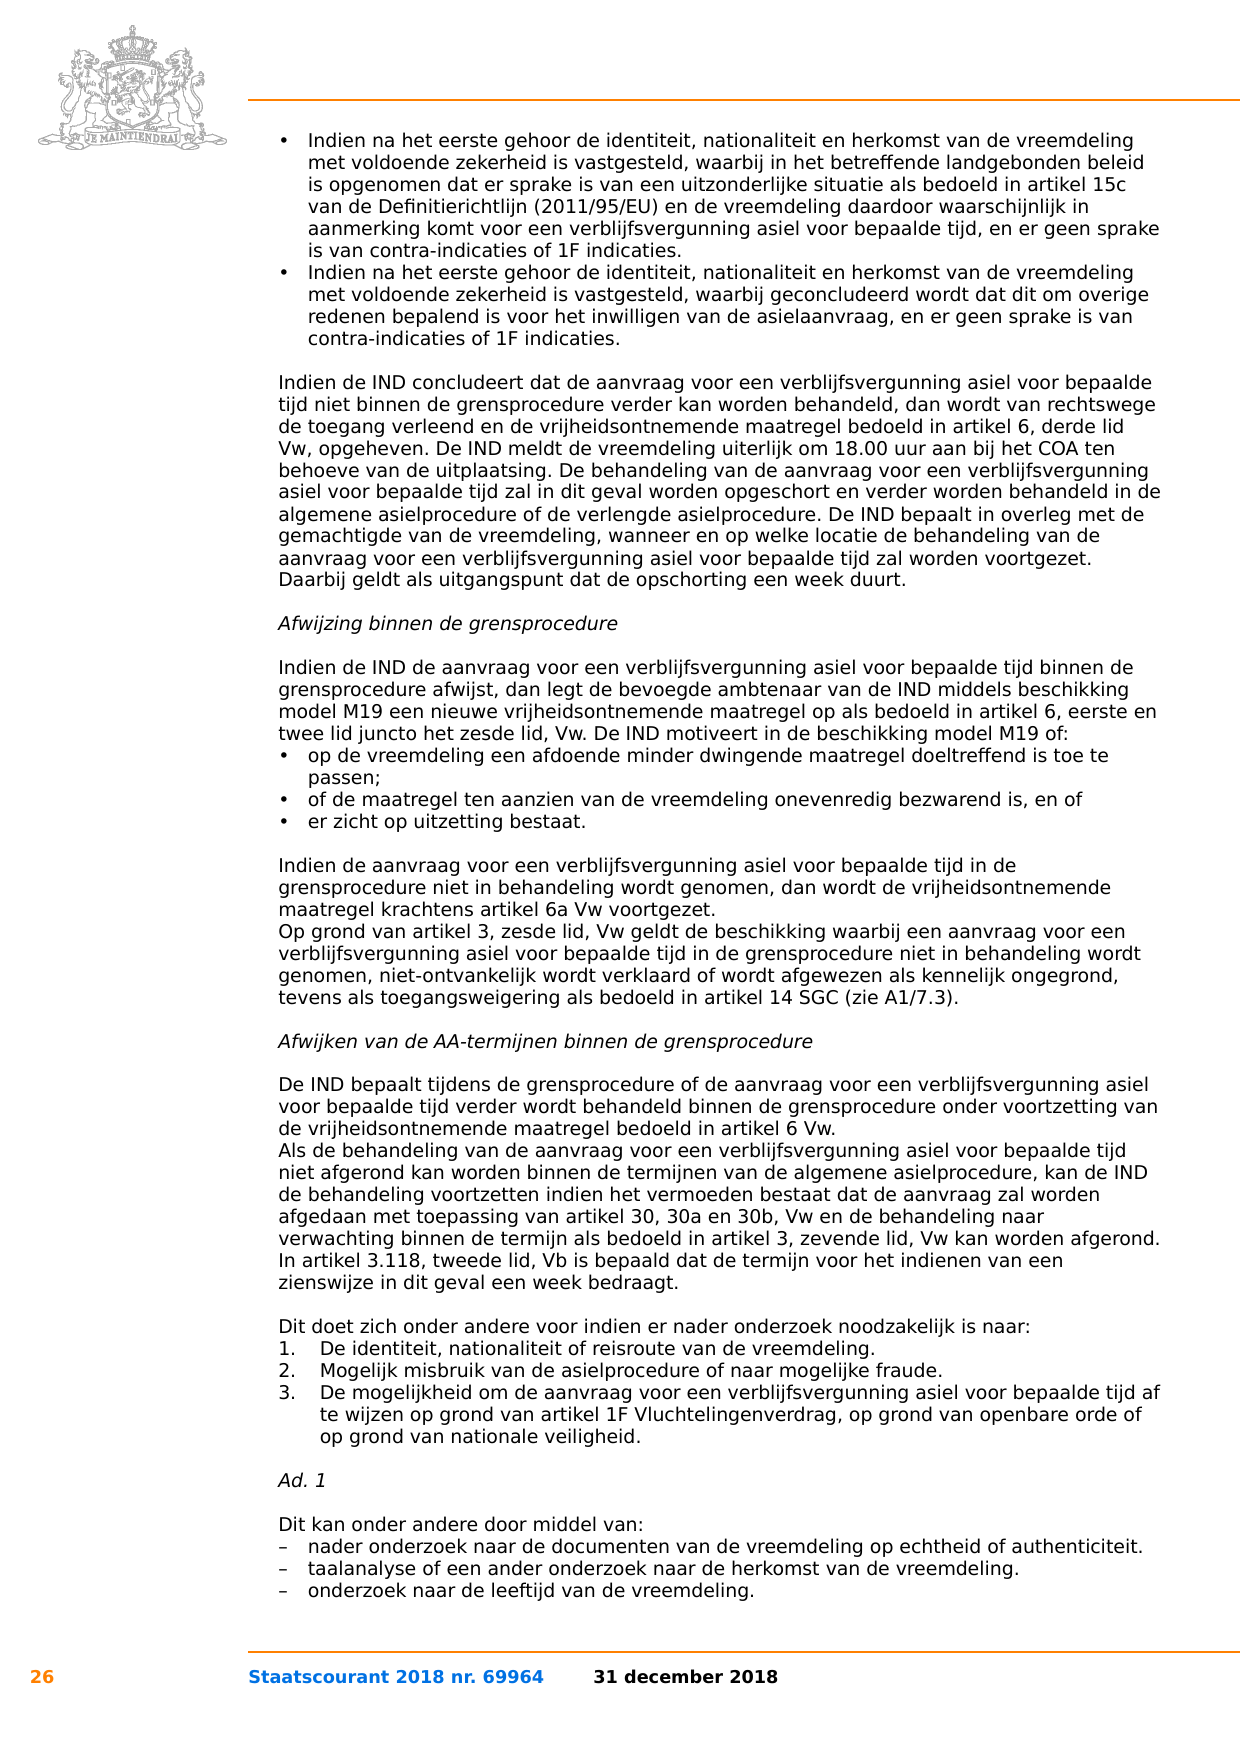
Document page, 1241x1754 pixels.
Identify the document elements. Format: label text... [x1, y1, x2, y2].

text • er zicht op uitzetting bestaat. [278, 811, 1163, 833]
subtitle Afwijzing binnen de grensprocedure [278, 613, 1163, 635]
text Op grond van artikel 3, zesde lid, Vw geldt de beschikking waarbij een aanvraag voor een verblijfsvergunning asiel voor bepaalde tijd in de grensprocedure niet in behandeling wordt genomen, niet-ontvankelijk wordt verklaard of wordt afgewezen als kennelijk ongegrond, tevens als toegangsweigering als bedoeld in artikel 14 SGC (zie A1/7.3). [278, 921, 1163, 1009]
text Indien de IND de aanvraag voor een verblijfsvergunning asiel voor bepaalde tijd binnen de grensprocedure afwijst, dan legt de bevoegde ambtenaar van de IND middels beschikking model M19 een nieuwe vrijheidsontnemende maatregel op als bedoeld in artikel 6, eerste en twee lid juncto het zesde lid, Vw. De IND motiveert in de beschikking model M19 of: [278, 657, 1163, 745]
text Indien de aanvraag voor een verblijfsvergunning asiel voor bepaalde tijd in de grensprocedure niet in behandeling wordt genomen, dan wordt de vrijheidsontnemende maatregel krachtens artikel 6a Vw voortgezet. [278, 855, 1163, 921]
text De IND bepaalt tijdens de grensprocedure of de aanvraag voor een verblijfsvergunning asiel voor bepaalde tijd verder wordt behandeld binnen de grensprocedure onder voortzetting van de vrijheidsontnemende maatregel bedoeld in artikel 6 Vw. [278, 1074, 1163, 1140]
subtitle Ad. 1 [278, 1470, 1163, 1492]
text • Indien na het eerste gehoor de identiteit, nationaliteit en herkomst van de vreemdeling met voldoende zekerheid is vastgesteld, waarbij geconcludeerd wordt dat dit om overige redenen bepalend is voor het inwilligen van de asielaanvraag, en er geen sprake is van contra-indicaties of 1F indicaties. [278, 262, 1163, 350]
subtitle Afwijken van de AA-termijnen binnen de grensprocedure [278, 1031, 1163, 1052]
text Dit doet zich onder andere voor indien er nader onderzoek noodzakelijk is naar: [278, 1316, 1163, 1338]
text • Indien na het eerste gehoor de identiteit, nationaliteit en herkomst van de vreemdeling met voldoende zekerheid is vastgesteld, waarbij in het betreffende landgebonden beleid is opgenomen dat er sprake is van een uitzonderlijke situatie als bedoeld in artikel 15c van de Definitierichtlijn (2011/95/EU) en de vreemdeling daardoor waarschijnlijk in aanmerking komt voor een verblijfsvergunning asiel voor bepaalde tijd, en er geen sprake is van contra-indicaties of 1F indicaties. [278, 130, 1163, 262]
text 3. De mogelijkheid om de aanvraag voor een verblijfsvergunning asiel voor bepaalde tijd af te wijzen op grond van artikel 1F Vluchtelingenverdrag, op grond van openbare orde of op grond van nationale veiligheid. [278, 1382, 1163, 1448]
text • of de maatregel ten aanzien van de vreemdeling onevenredig bezwarend is, en of [278, 789, 1163, 811]
text 1. De identiteit, nationaliteit of reisroute van de vreemdeling. [278, 1338, 1163, 1360]
text – nader onderzoek naar de documenten van de vreemdeling op echtheid of authenticiteit. [278, 1536, 1163, 1558]
text Dit kan onder andere door middel van: [278, 1514, 1163, 1536]
text Indien de IND concludeert dat de aanvraag voor een verblijfsvergunning asiel voor bepaalde tijd niet binnen de grensprocedure verder kan worden behandeld, dan wordt van rechtswege de toegang verleend en de vrijheidsontnemende maatregel bedoeld in artikel 6, derde lid Vw, opgeheven. De IND meldt de vreemdeling uiterlijk om 18.00 uur aan bij het COA ten behoeve van de uitplaatsing. De behandeling van de aanvraag voor een verblijfsvergunning asiel voor bepaalde tijd zal in dit geval worden opgeschort en verder worden behandeld in de algemene asielprocedure of de verlengde asielprocedure. De IND bepaalt in overleg met de gemachtigde van de vreemdeling, wanneer en op welke locatie de behandeling van de aanvraag voor een verblijfsvergunning asiel voor bepaalde tijd zal worden voortgezet. Daarbij geldt als uitgangspunt dat de opschorting een week duurt. [278, 372, 1163, 591]
text • op de vreemdeling een afdoende minder dwingende maatregel doeltreffend is toe te passen; [278, 745, 1163, 789]
text Als de behandeling van de aanvraag voor een verblijfsvergunning asiel voor bepaalde tijd niet afgerond kan worden binnen de termijnen van de algemene asielprocedure, kan de IND de behandeling voortzetten indien het vermoeden bestaat dat de aanvraag zal worden afgedaan met toepassing van artikel 30, 30a en 30b, Vw en de behandeling naar verwachting binnen de termijn als bedoeld in artikel 3, zevende lid, Vw kan worden afgerond. In artikel 3.118, tweede lid, Vb is bepaald dat de termijn voor het indienen van een zienswijze in dit geval een week bedraagt. [278, 1140, 1163, 1294]
text – taalanalyse of een ander onderzoek naar de herkomst van de vreemdeling. [278, 1558, 1163, 1579]
text – onderzoek naar de leeftijd van de vreemdeling. [278, 1579, 1163, 1602]
text 2. Mogelijk misbruik van de asielprocedure of naar mogelijke fraude. [278, 1360, 1163, 1382]
picture [38, 25, 227, 150]
